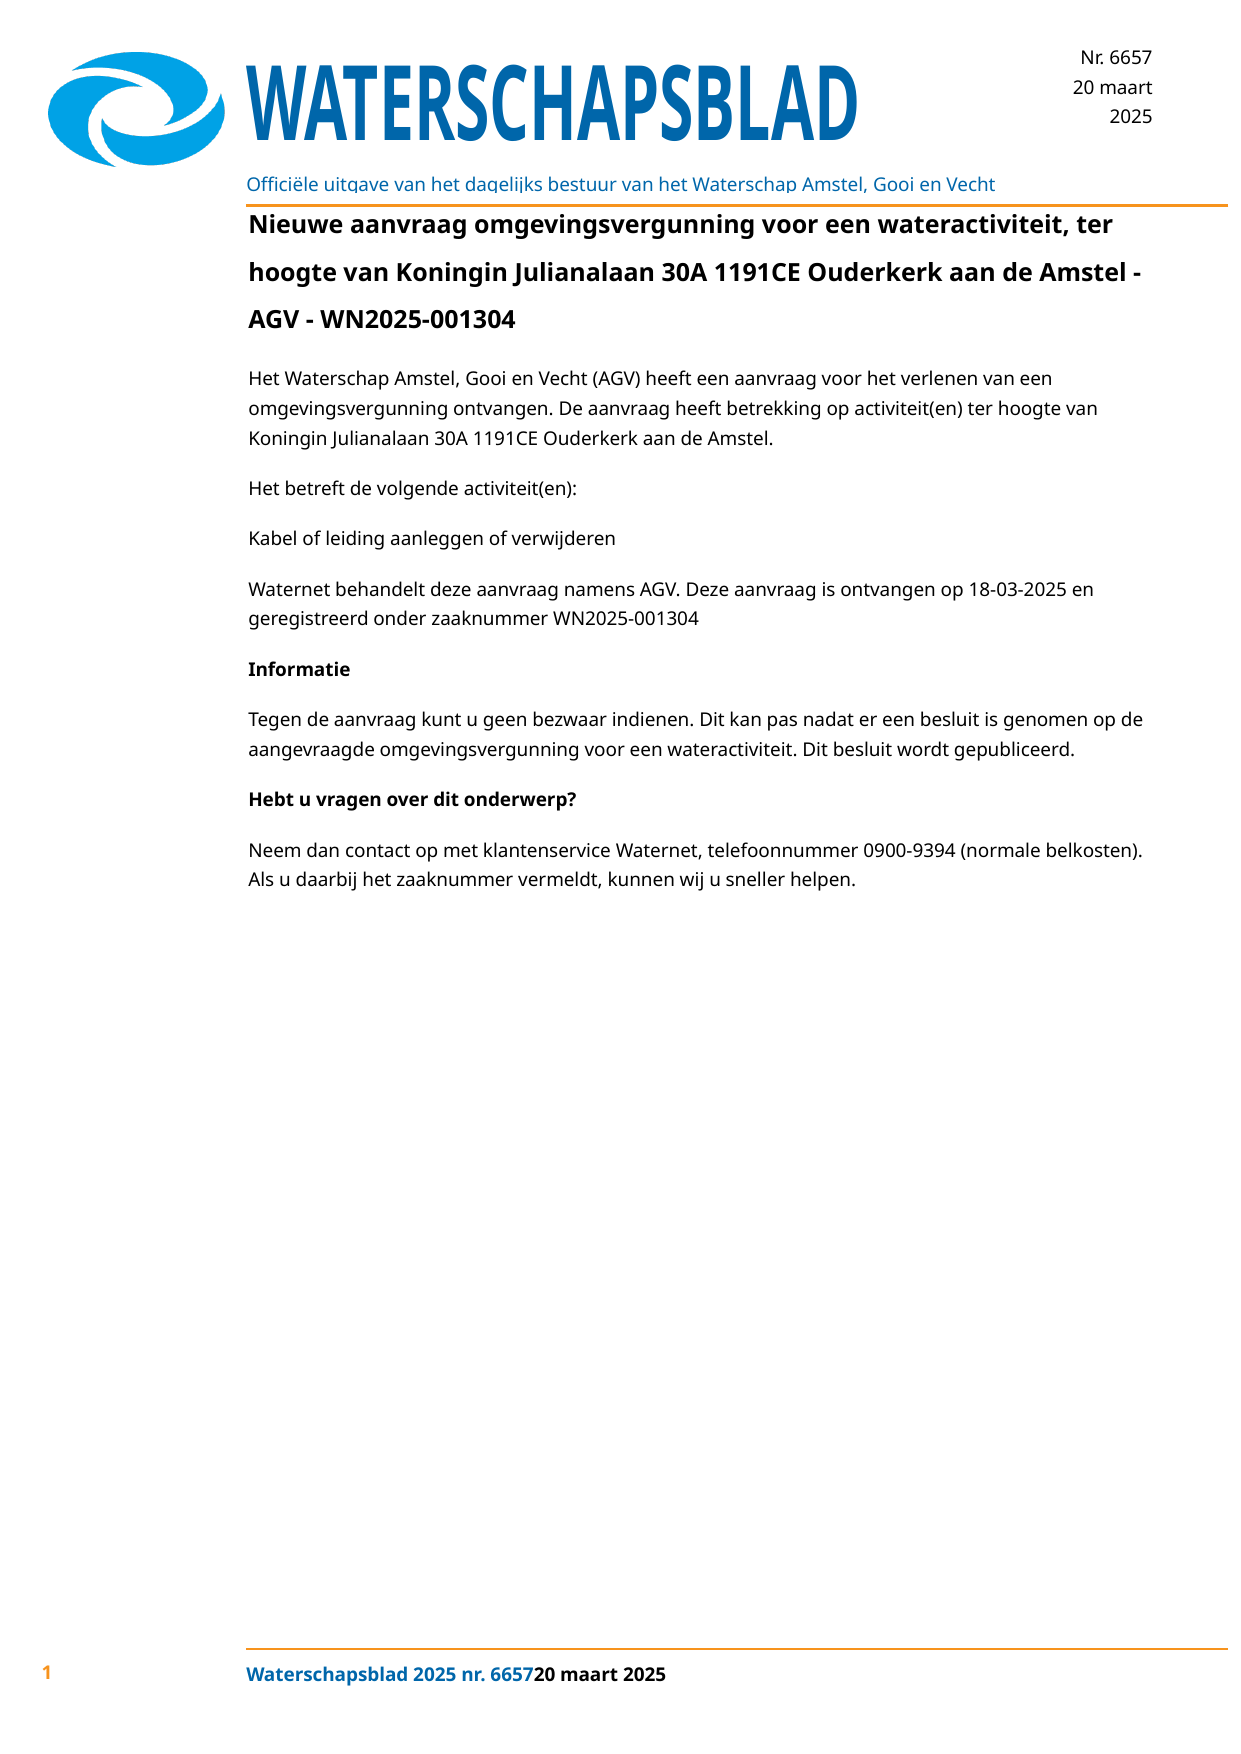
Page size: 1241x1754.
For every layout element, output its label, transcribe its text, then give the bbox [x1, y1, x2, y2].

text Hebt u vragen over dit onderwerp? [248, 786, 1152, 812]
picture [41, 47, 231, 172]
text Informatie [248, 656, 1152, 682]
text Het Waterschap Amstel, Gooi en Vecht (AGV) heeft een aanvraag voor het verlenen van een omgevingsvergunning ontvangen. De aanvraag heeft betrekking op activiteit(en) ter hoogte van Koningin Julianalaan 30A 1191CE Ouderkerk aan de Amstel. [248, 366, 1152, 450]
text Nieuwe aanvraag omgevingsvergunning voor een wateractiviteit, ter hoogte van Koningin Julianalaan 30A 1191CE Ouderkerk aan de Amstel - AGV - WN2025-001304 [248, 207, 1152, 336]
text Waternet behandelt deze aanvraag namens AGV. Deze aanvraag is ontvangen op 18-03-2025 en geregistreerd onder zaaknummer WN2025-001304 [248, 576, 1152, 631]
text Tegen de aanvraag kunt u geen bezwaar indienen. Dit kan pas nadat er een besluit is genomen op de aangevraagde omgevingsvergunning voor een wateractiviteit. Dit besluit wordt gepubliceerd. [248, 706, 1152, 762]
text Neem dan contact op met klantenservice Waternet, telefoonnummer 0900-9394 (normale belkosten). Als u daarbij het zaaknummer vermeldt, kunnen wij u sneller helpen. [248, 837, 1152, 892]
text Kabel of leiding aanleggen of verwijderen [248, 526, 1152, 551]
text Het betreft de volgende activiteit(en): [248, 475, 1152, 501]
